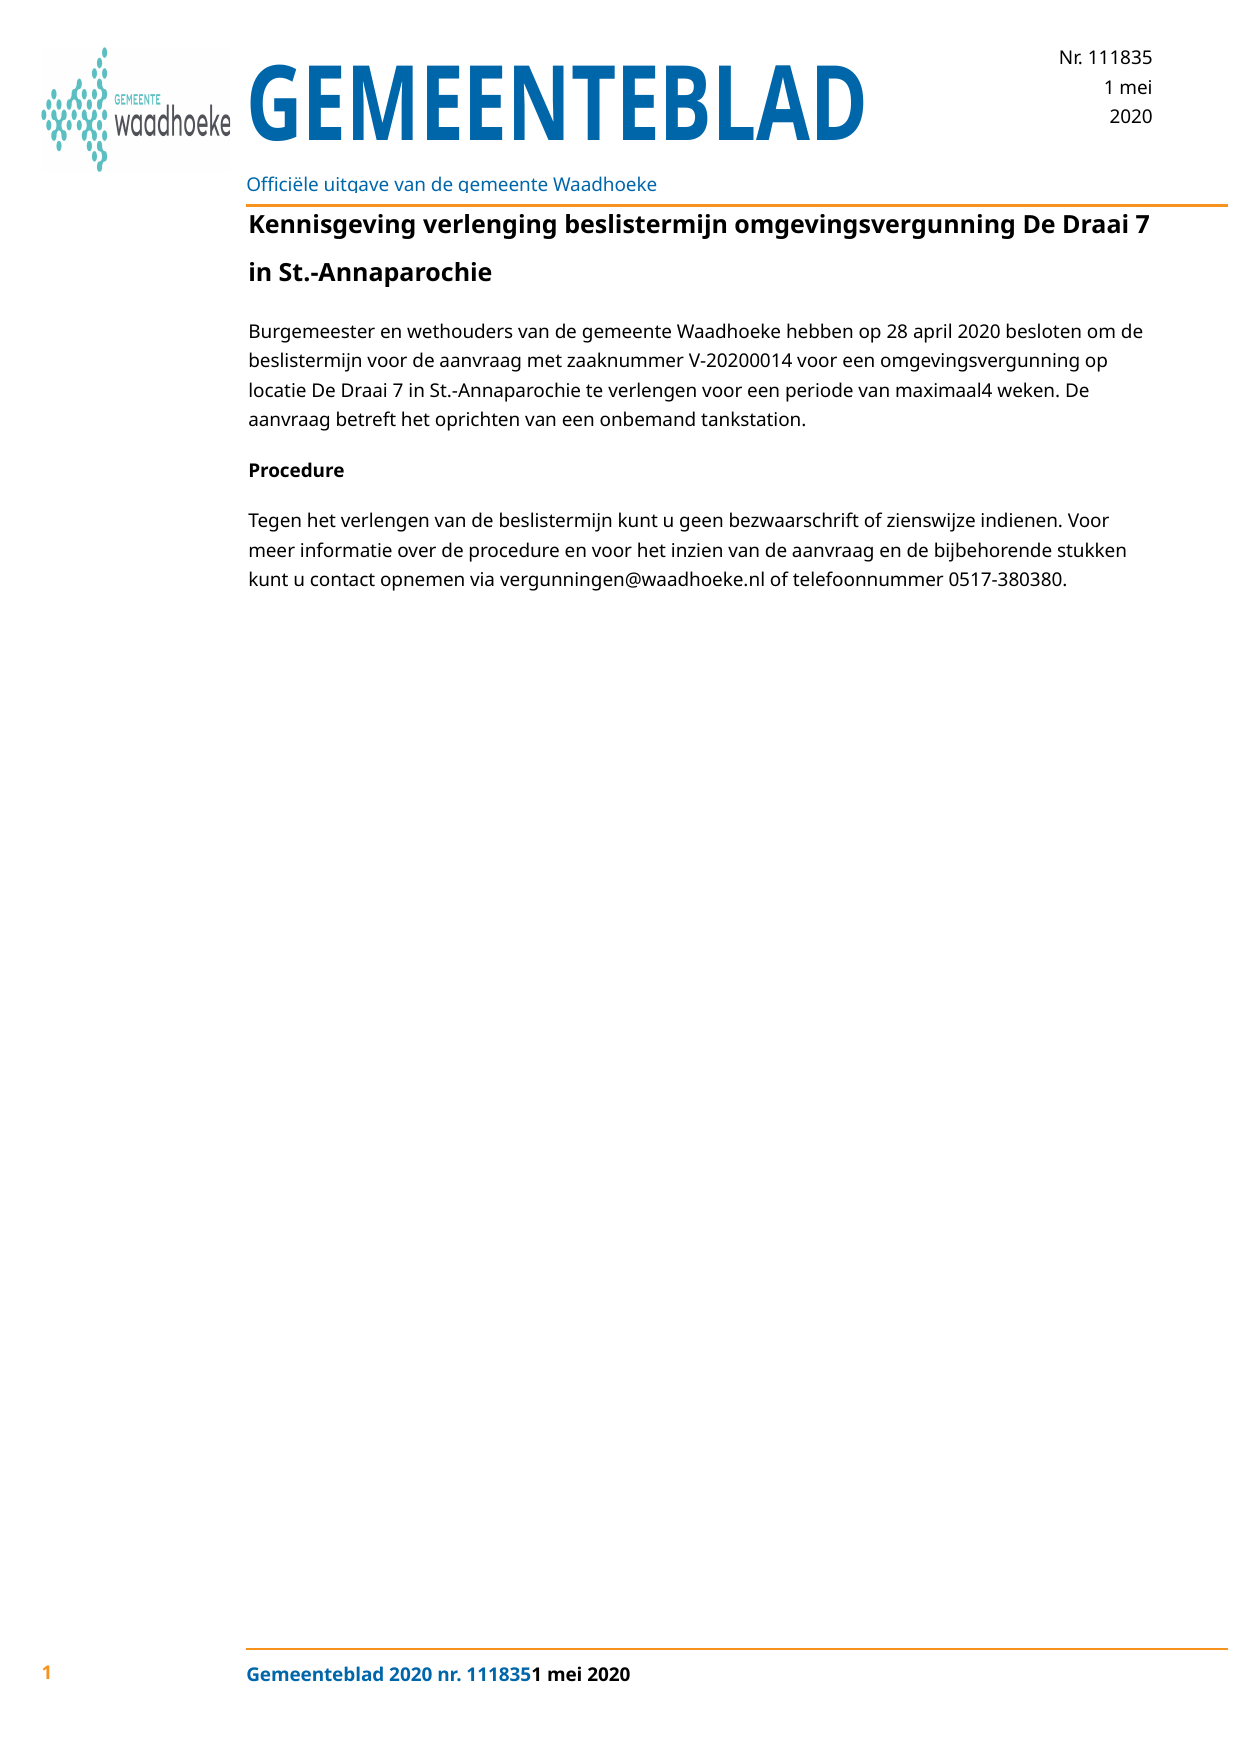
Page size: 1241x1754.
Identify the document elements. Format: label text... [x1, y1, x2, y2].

text Burgemeester en wethouders van de gemeente Waadhoeke hebben op 28 april 2020 besloten om de beslistermijn voor de aanvraag met zaaknummer V-20200014 voor een omgevingsvergunning op locatie De Draai 7 in St.-Annaparochie te verlengen voor een periode van maximaal4 weken. De aanvraag betreft het oprichten van een onbemand tankstation. [248, 318, 1152, 432]
text Kennisgeving verlenging beslistermijn omgevingsvergunning De Draai 7 in St.-Annaparochie [248, 207, 1152, 288]
text Procedure [248, 457, 1152, 483]
picture [41, 47, 231, 172]
text Tegen het verlengen van de beslistermijn kunt u geen bezwaarschrift of zienswijze indienen. Voor meer informatie over de procedure en voor het inzien van de aanvraag en de bijbehorende stukken kunt u contact opnemen via vergunningen@waadhoeke.nl of telefoonnummer 0517-380380. [248, 507, 1152, 592]
